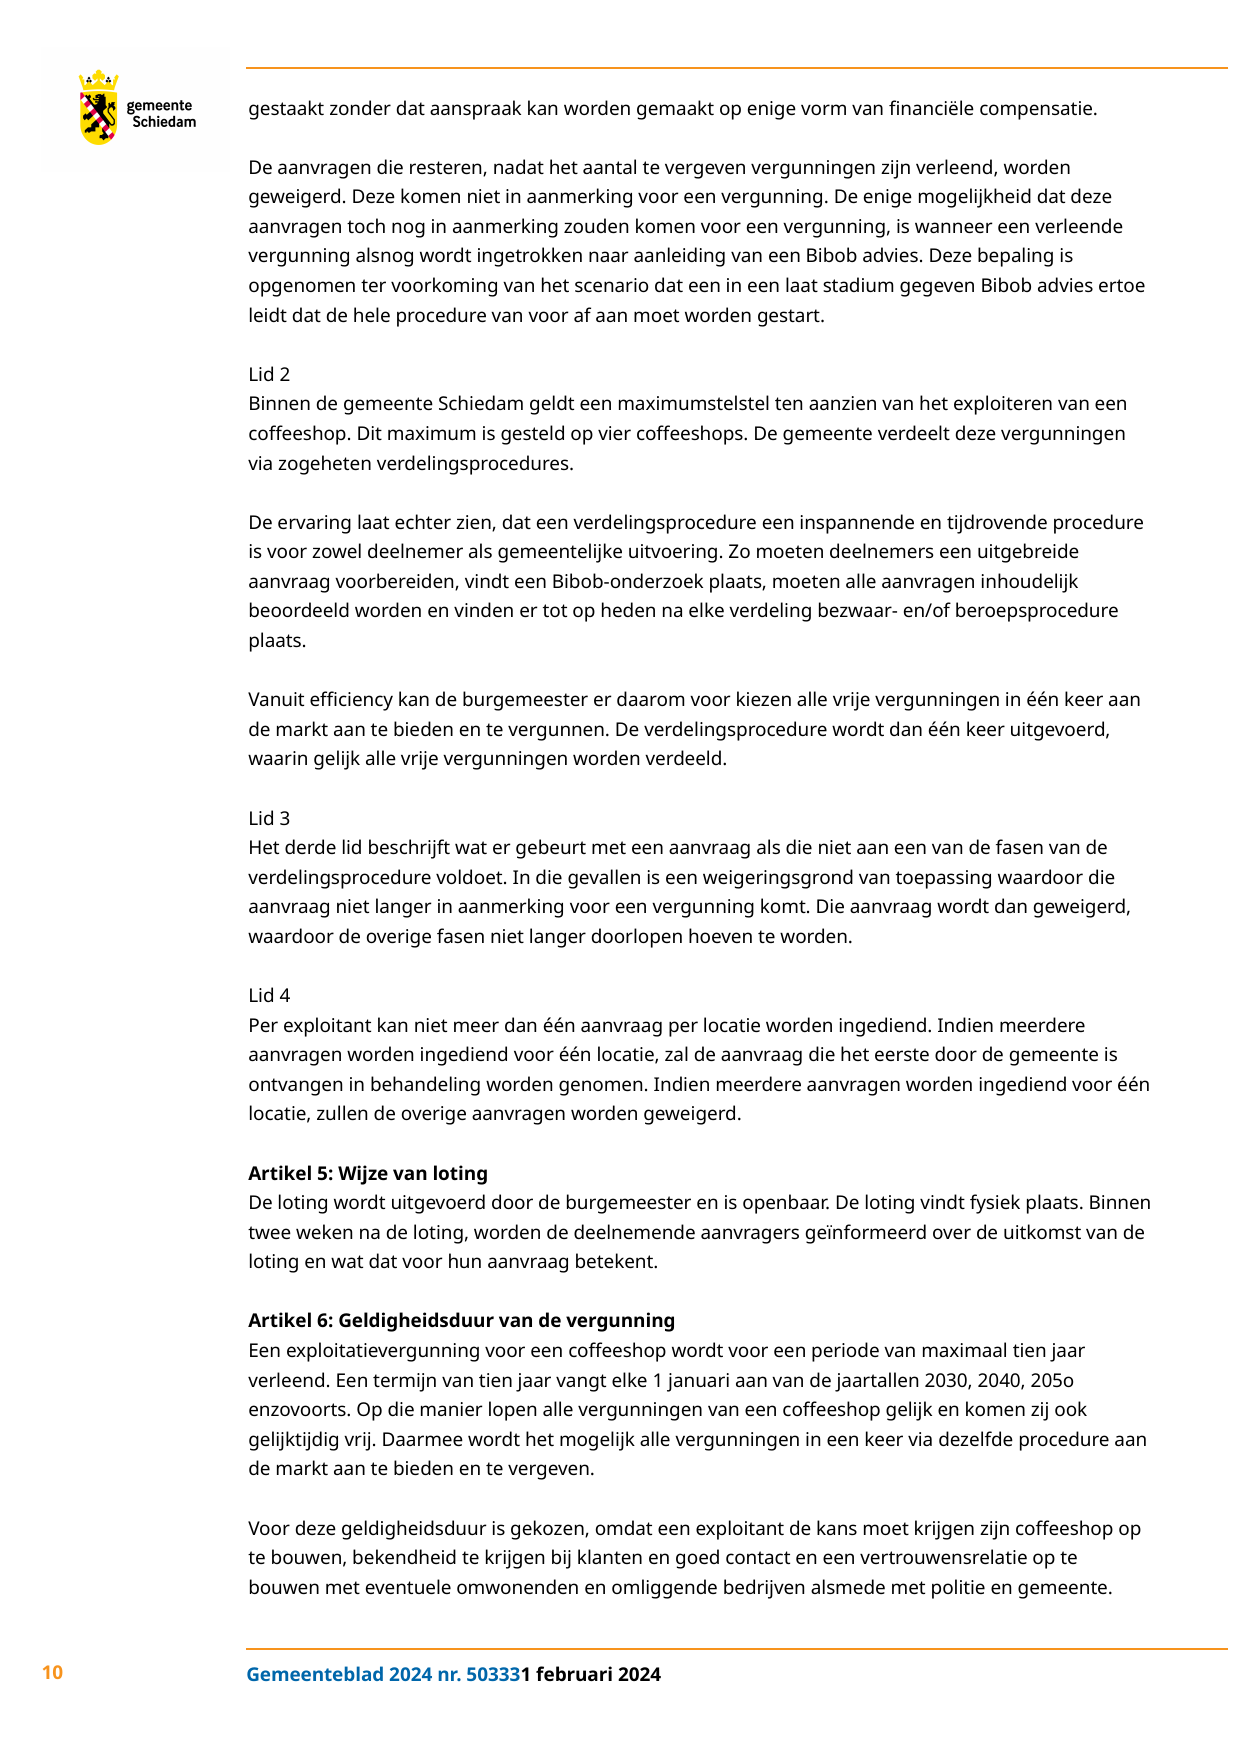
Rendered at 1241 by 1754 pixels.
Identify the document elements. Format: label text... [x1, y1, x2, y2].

text De ervaring laat echter zien, dat een verdelingsprocedure een inspannende en tijdrovende procedure is voor zowel deelnemer als gemeentelijke uitvoering. Zo moeten deelnemers een uitgebreide aanvraag voorbereiden, vindt een Bibob-onderzoek plaats, moeten alle aanvragen inhoudelijk beoordeeld worden en vinden er tot op heden na elke verdeling bezwaar- en/of beroepsprocedure plaats. [248, 509, 1152, 653]
text De aanvragen die resteren, nadat het aantal te vergeven vergunningen zijn verleend, worden geweigerd. Deze komen niet in aanmerking voor een vergunning. De enige mogelijkheid dat deze aanvragen toch nog in aanmerking zouden komen voor een vergunning, is wanneer een verleende vergunning alsnog wordt ingetrokken naar aanleiding van een Bibob advies. Deze bepaling is opgenomen ter voorkoming van het scenario dat een in een laat stadium gegeven Bibob advies ertoe leidt dat de hele procedure van voor af aan moet worden gestart. [248, 154, 1152, 328]
text Vanuit efficiency kan de burgemeester er daarom voor kiezen alle vrije vergunningen in één keer aan de markt aan te bieden en te vergunnen. De verdelingsprocedure wordt dan één keer uitgevoerd, waarin gelijk alle vrije vergunningen worden verdeeld. [248, 686, 1152, 771]
text Lid 4 [248, 982, 1152, 1008]
picture [41, 47, 231, 172]
text Lid 3 [248, 805, 1152, 831]
text Het derde lid beschrijft wat er gebeurt met een aanvraag als die niet aan een van de fasen van de verdelingsprocedure voldoet. In die gevallen is een weigeringsgrond van toepassing waardoor die aanvraag niet langer in aanmerking voor een vergunning komt. Die aanvraag wordt dan geweigerd, waardoor de overige fasen niet langer doorlopen hoeven te worden. [248, 834, 1152, 949]
text Voor deze geldigheidsduur is gekozen, omdat een exploitant de kans moet krijgen zijn coffeeshop op te bouwen, bekendheid te krijgen bij klanten en goed contact en een vertrouwensrelatie op te bouwen met eventuele omwonenden en omliggende bedrijven alsmede met politie en gemeente. [248, 1515, 1152, 1600]
text Artikel 5: Wijze van loting [248, 1160, 1152, 1186]
text Lid 2 [248, 361, 1152, 387]
text Per exploitant kan niet meer dan één aanvraag per locatie worden ingediend. Indien meerdere aanvragen worden ingediend voor één locatie, zal de aanvraag die het eerste door de gemeente is ontvangen in behandeling worden genomen. Indien meerdere aanvragen worden ingediend voor één locatie, zullen de overige aanvragen worden geweigerd. [248, 1012, 1152, 1126]
text Binnen de gemeente Schiedam geldt een maximumstelstel ten aanzien van het exploiteren van een coffeeshop. Dit maximum is gesteld op vier coffeeshops. De gemeente verdeelt deze vergunningen via zogeheten verdelingsprocedures. [248, 391, 1152, 476]
text De loting wordt uitgevoerd door de burgemeester en is openbaar. De loting vindt fysiek plaats. Binnen twee weken na de loting, worden de deelnemende aanvragers geïnformeerd over de uitkomst van de loting en wat dat voor hun aanvraag betekent. [248, 1189, 1152, 1274]
text Artikel 6: Geldigheidsduur van de vergunning [248, 1308, 1152, 1333]
text gestaakt zonder dat aanspraak kan worden gemaakt op enige vorm van financiële compensatie. [248, 95, 1152, 121]
text Een exploitatievergunning voor een coffeeshop wordt voor een periode van maximaal tien jaar verleend. Een termijn van tien jaar vangt elke 1 januari aan van de jaartallen 2030, 2040, 205o enzovoorts. Op die manier lopen alle vergunningen van een coffeeshop gelijk en komen zij ook gelijktijdig vrij. Daarmee wordt het mogelijk alle vergunningen in een keer via dezelfde procedure aan de markt aan te bieden en te vergeven. [248, 1337, 1152, 1481]
